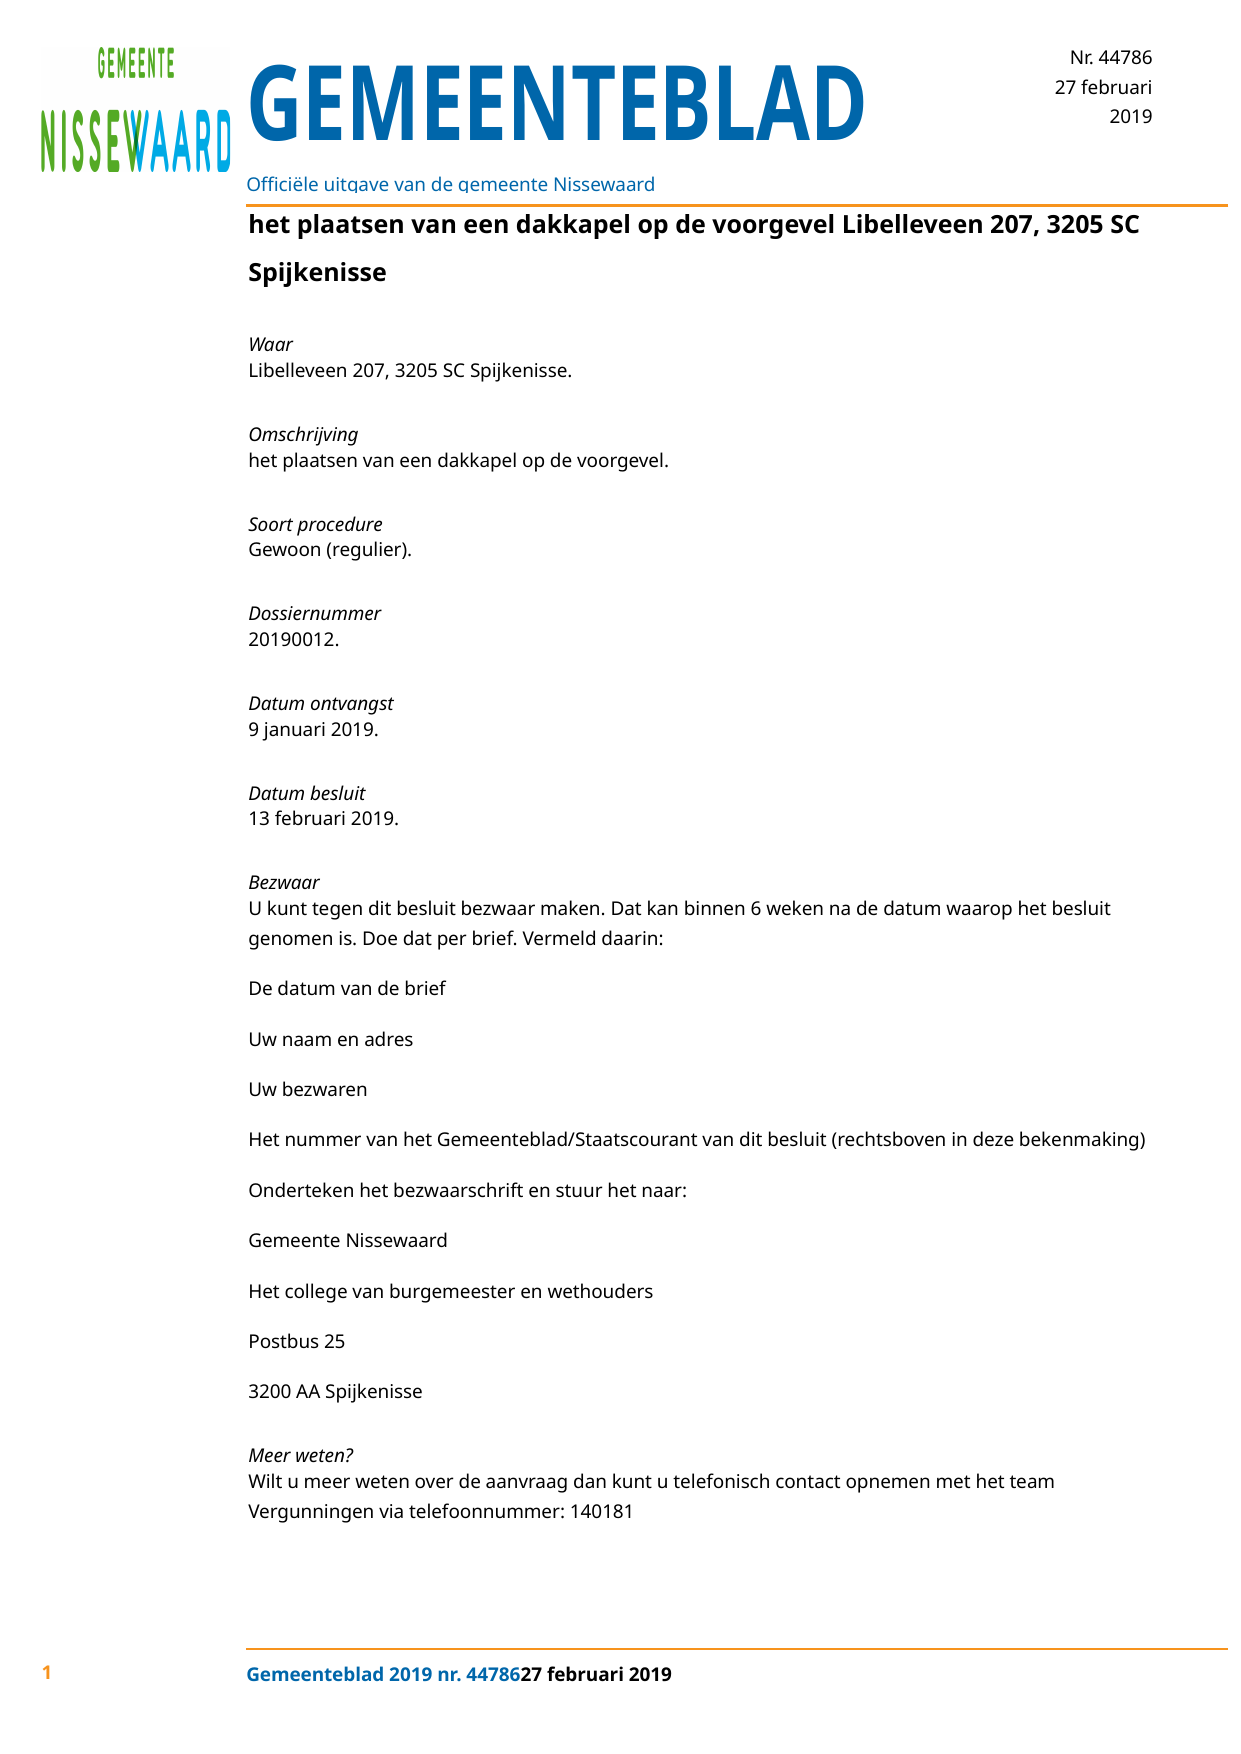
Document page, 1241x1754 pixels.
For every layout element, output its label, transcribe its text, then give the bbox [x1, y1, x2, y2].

picture [200, 151, 206, 172]
text Uw bezwaren [248, 1076, 1152, 1102]
text Postbus 25 [248, 1328, 1152, 1354]
picture [222, 122, 227, 160]
text Uw naam en adres [248, 1026, 1152, 1051]
picture [41, 47, 231, 172]
text 9 januari 2019. [248, 716, 1152, 742]
text U kunt tegen dit besluit bezwaar maken. Dat kan binnen 6 weken na de datum waarop het besluit genomen is. Doe dat per brief. Vermeld daarin: [248, 895, 1152, 951]
text Onderteken het bezwaarschrift en stuur het naar: [248, 1177, 1152, 1203]
text Gemeente Nissewaard [248, 1227, 1152, 1253]
text Libelleveen 207, 3205 SC Spijkenisse. [248, 357, 1152, 383]
text Dossiernummer [248, 601, 1152, 626]
text Waar [248, 331, 1152, 357]
text Meer weten? [248, 1443, 1152, 1468]
text 3200 AA Spijkenisse [248, 1379, 1152, 1404]
text Datum besluit [248, 780, 1152, 806]
text Bezwaar [248, 869, 1152, 895]
picture [154, 157, 165, 172]
text Omschrijving [248, 421, 1152, 447]
text Wilt u meer weten over de aanvraag dan kunt u telefonisch contact opnemen met het team Vergunningen via telefoonnummer: 140181 [248, 1468, 1152, 1524]
picture [201, 122, 206, 138]
text Het nummer van het Gemeenteblad/Staatscourant van dit besluit (rechtsboven in deze bekenmaking) [248, 1127, 1152, 1152]
text het plaatsen van een dakkapel op de voorgevel. [248, 447, 1152, 473]
text het plaatsen van een dakkapel op de voorgevel Libelleveen 207, 3205 SC Spijkenisse [248, 207, 1152, 288]
text Soort procedure [248, 511, 1152, 537]
text 13 februari 2019. [248, 806, 1152, 831]
text Gewoon (regulier). [248, 537, 1152, 562]
text Het college van burgemeester en wethouders [248, 1278, 1152, 1303]
picture [176, 157, 187, 172]
text 20190012. [248, 626, 1152, 652]
text De datum van de brief [248, 975, 1152, 1001]
text Datum ontvangst [248, 690, 1152, 716]
